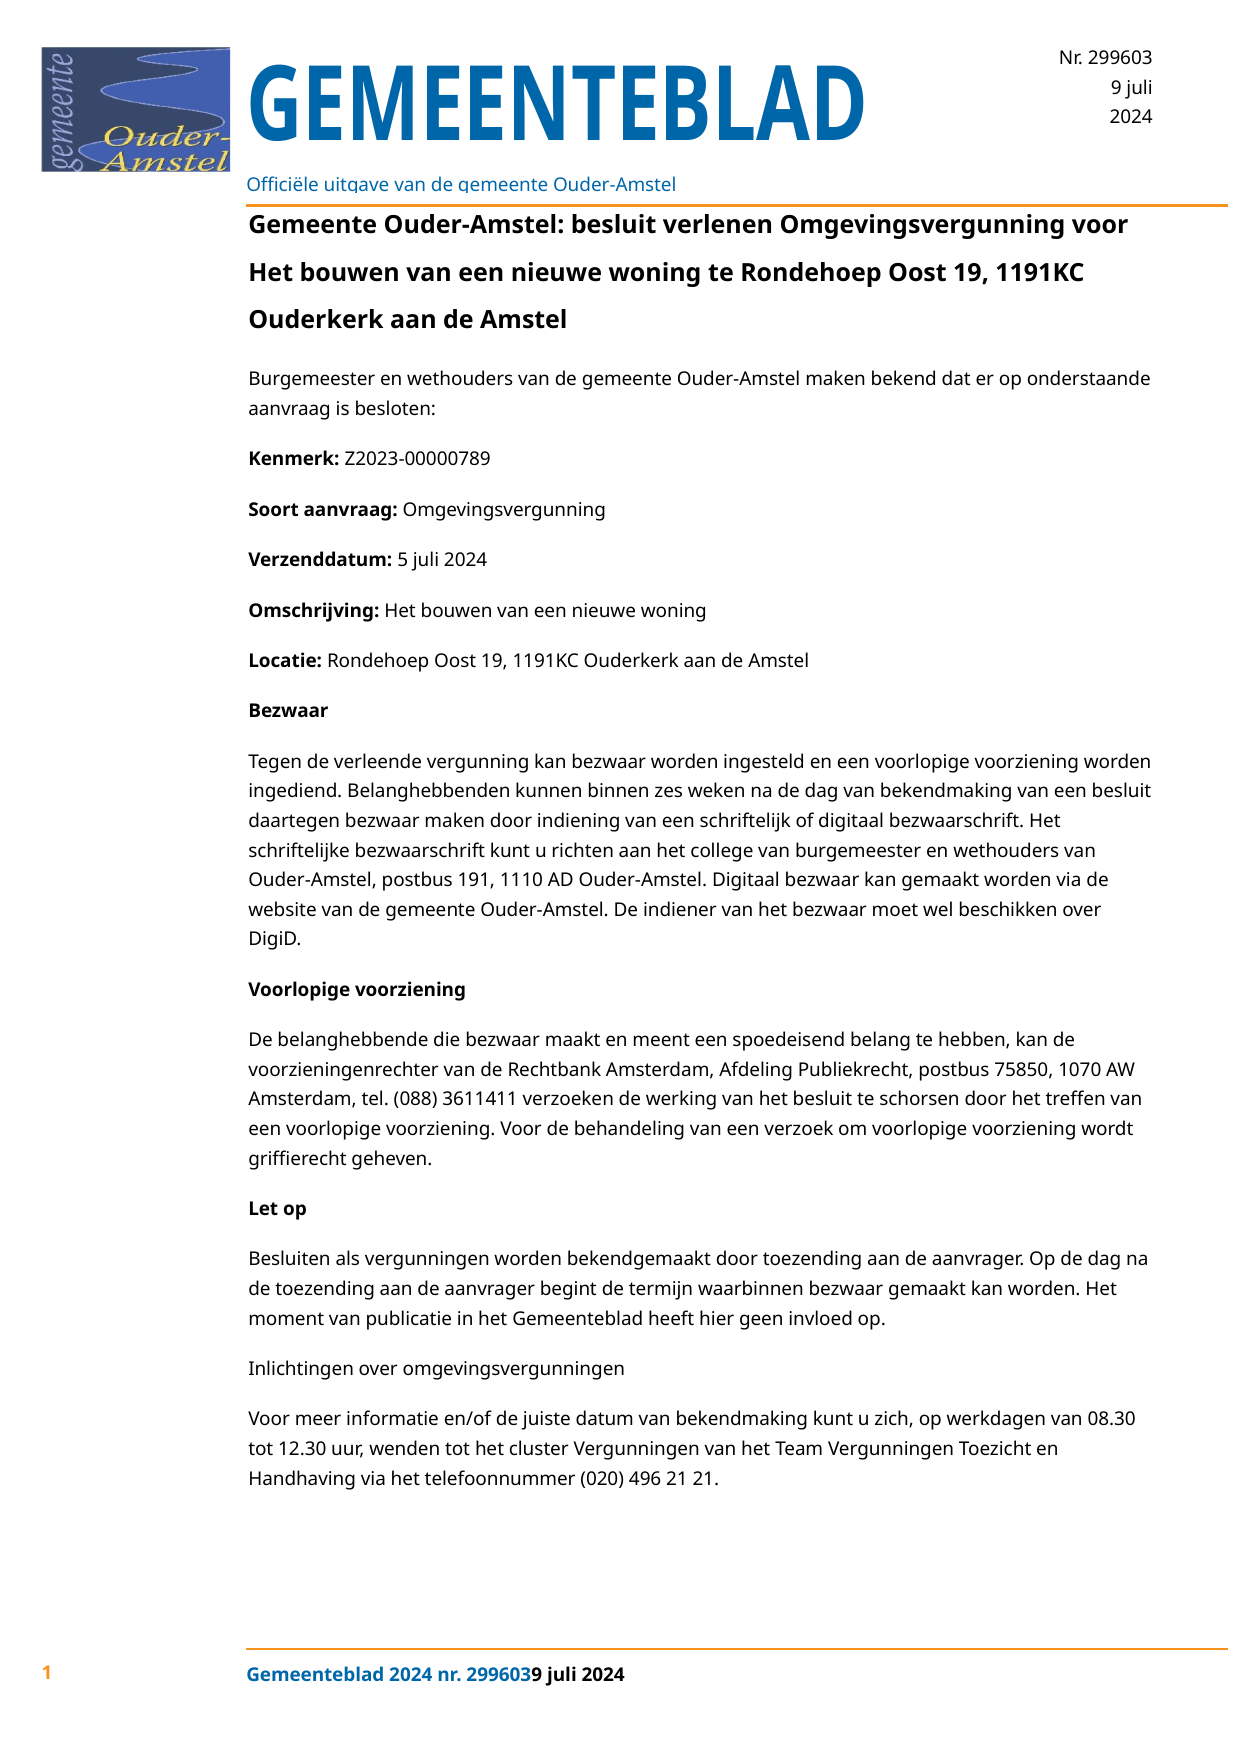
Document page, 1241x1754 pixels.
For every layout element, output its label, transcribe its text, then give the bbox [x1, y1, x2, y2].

picture [41, 47, 231, 172]
text Locatie: Rondehoep Oost 19, 1191KC Ouderkerk aan de Amstel [248, 647, 1152, 673]
text Voor meer informatie en/of de juiste datum van bekendmaking kunt u zich, op werkdagen van 08.30 tot 12.30 uur, wenden tot het cluster Vergunningen van het Team Vergunningen Toezicht en Handhaving via het telefoonnummer (020) 496 21 21. [248, 1406, 1152, 1490]
text Besluiten als vergunningen worden bekendgemaakt door toezending aan de aanvrager. Op de dag na de toezending aan de aanvrager begint de termijn waarbinnen bezwaar gemaakt kan worden. Het moment van publicatie in het Gemeenteblad heeft hier geen invloed op. [248, 1246, 1152, 1330]
text Verzenddatum: 5 juli 2024 [248, 546, 1152, 572]
text Voorlopige voorziening [248, 976, 1152, 1002]
text Burgemeester en wethouders van de gemeente Ouder-Amstel maken bekend dat er op onderstaande aanvraag is besloten: [248, 366, 1152, 421]
text Kenmerk: Z2023-00000789 [248, 446, 1152, 471]
text Omschrijving: Het bouwen van een nieuwe woning [248, 597, 1152, 622]
text Tegen de verleende vergunning kan bezwaar worden ingesteld en een voorlopige voorziening worden ingediend. Belanghebbenden kunnen binnen zes weken na de dag van bekendmaking van een besluit daartegen bezwaar maken door indiening van een schriftelijk of digitaal bezwaarschrift. Het schriftelijke bezwaarschrift kunt u richten aan het college van burgemeester en wethouders van Ouder-Amstel, postbus 191, 1110 AD Ouder-Amstel. Digitaal bezwaar kan gemaakt worden via de website van de gemeente Ouder-Amstel. De indiener van het bezwaar moet wel beschikken over DigiD. [248, 748, 1152, 951]
text Gemeente Ouder-Amstel: besluit verlenen Omgevingsvergunning voor Het bouwen van een nieuwe woning te Rondehoep Oost 19, 1191KC Ouderkerk aan de Amstel [248, 207, 1152, 336]
text Bezwaar [248, 698, 1152, 723]
text Inlichtingen over omgevingsvergunningen [248, 1355, 1152, 1381]
text Let op [248, 1195, 1152, 1221]
text Soort aanvraag: Omgevingsvergunning [248, 496, 1152, 522]
text De belanghebbende die bezwaar maakt en meent een spoedeisend belang te hebben, kan de voorzieningenrechter van de Rechtbank Amsterdam, Afdeling Publiekrecht, postbus 75850, 1070 AW Amsterdam, tel. (088) 3611411 verzoeken de werking van het besluit te schorsen door het treffen van een voorlopige voorziening. Voor de behandeling van een verzoek om voorlopige voorziening wordt griffierecht geheven. [248, 1026, 1152, 1170]
